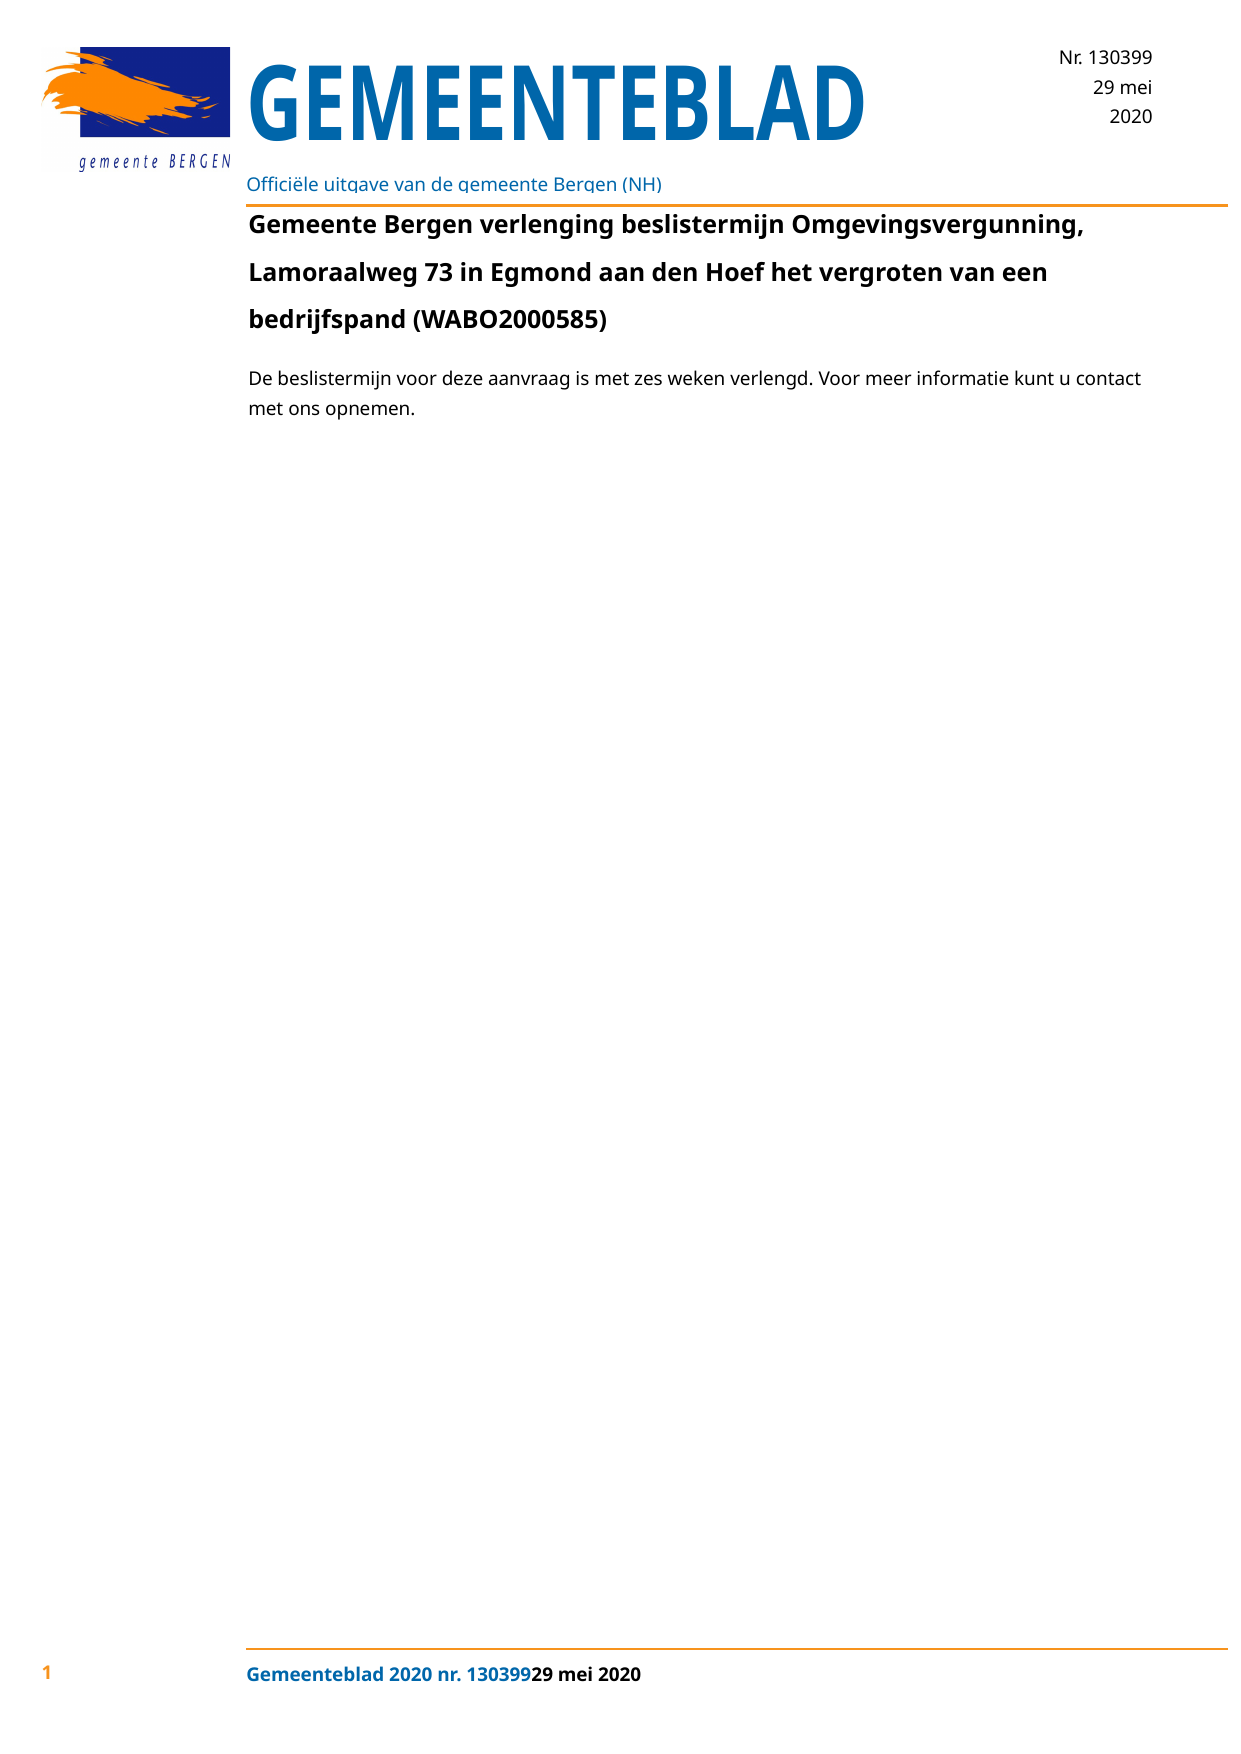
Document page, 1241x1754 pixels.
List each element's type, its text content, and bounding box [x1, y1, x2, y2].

text Gemeente Bergen verlenging beslistermijn Omgevingsvergunning, Lamoraalweg 73 in Egmond aan den Hoef het vergroten van een bedrijfspand (WABO2000585) [248, 207, 1152, 336]
picture [41, 47, 231, 172]
text De beslistermijn voor deze aanvraag is met zes weken verlengd. Voor meer informatie kunt u contact met ons opnemen. [248, 366, 1152, 421]
